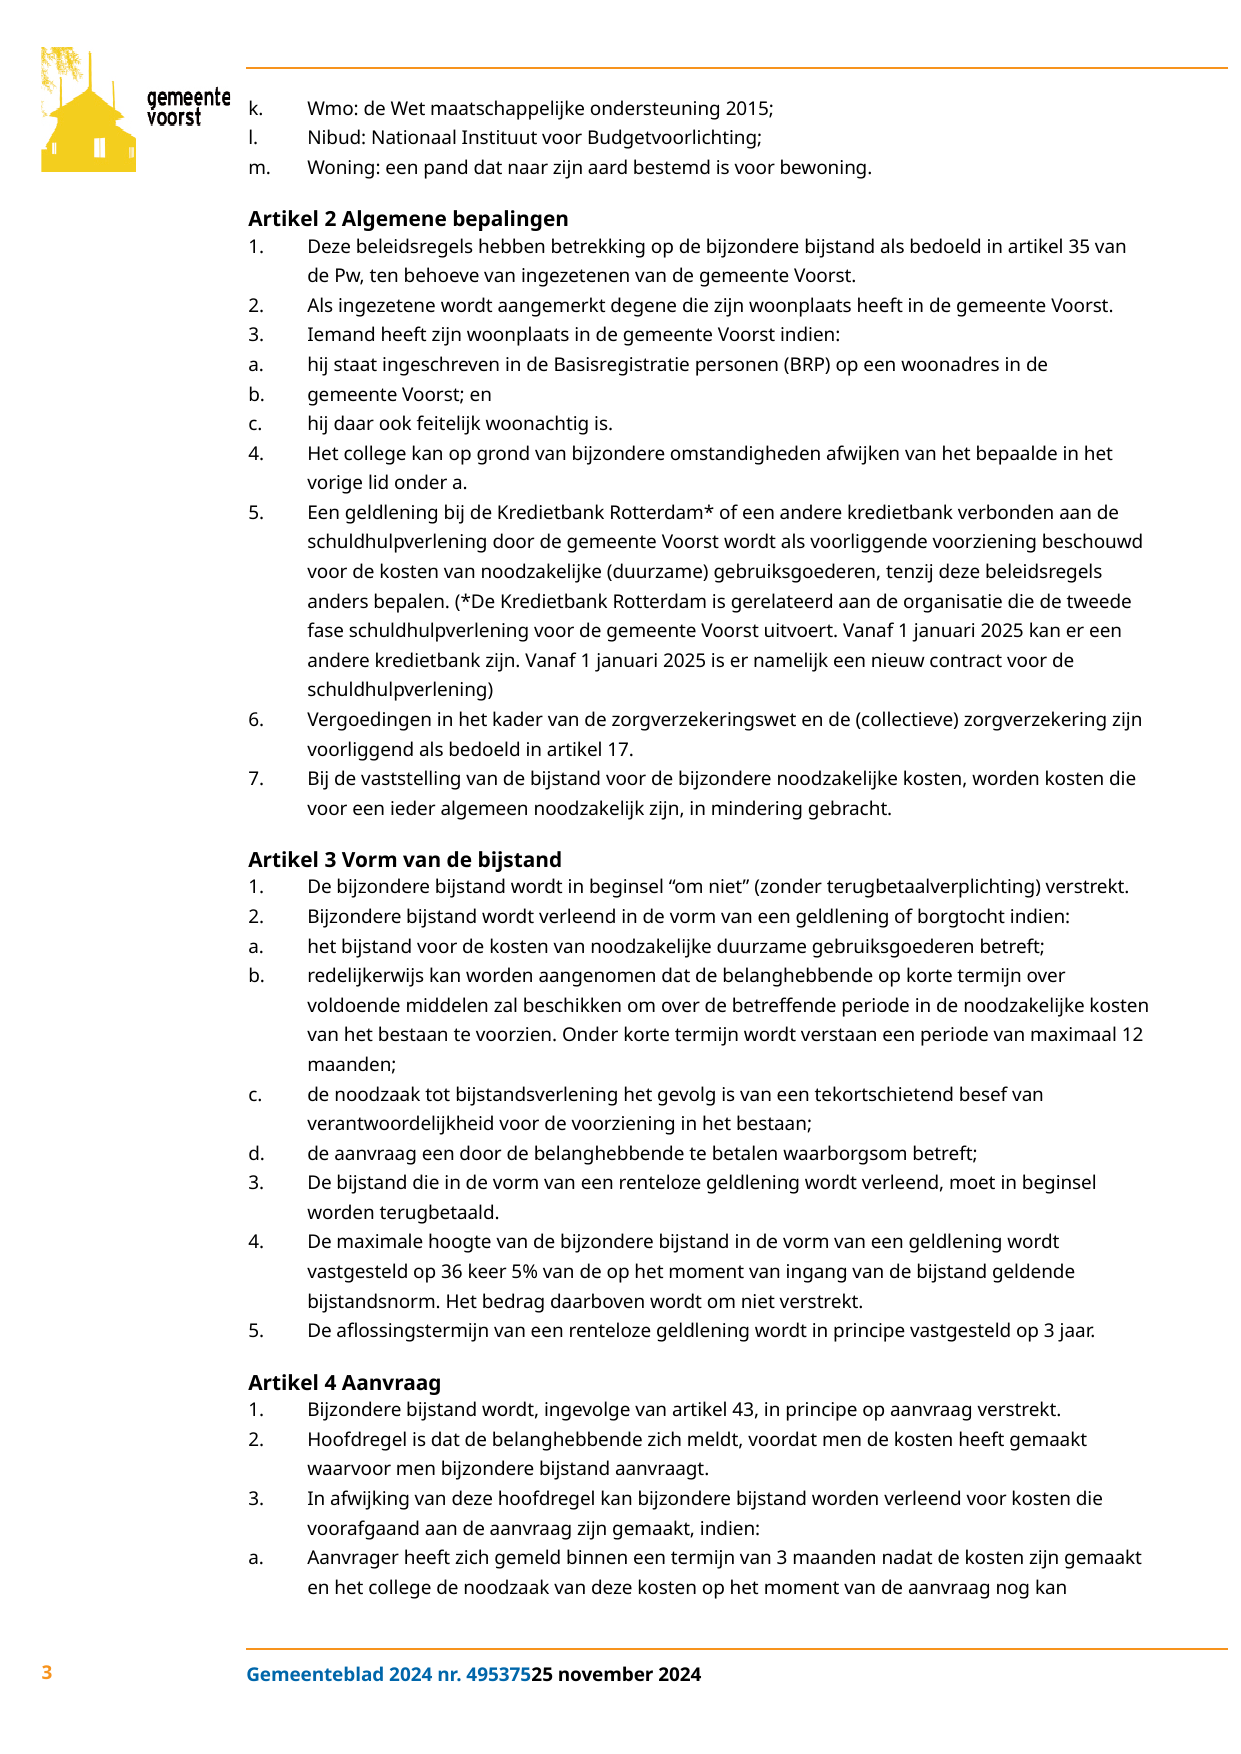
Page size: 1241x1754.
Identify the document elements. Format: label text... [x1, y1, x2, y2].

list Hoofdregel is dat de belanghebbende zich meldt, voordat men de kosten heeft gemaakt waarvoor men bijzondere bijstand aanvraagt. [248, 1426, 1152, 1481]
list redelijkerwijs kan worden aangenomen dat de belanghebbende op korte termijn over voldoende middelen zal beschikken om over de betreffende periode in de noodzakelijke kosten van het bestaan te voorzien. Onder korte termijn wordt verstaan een periode van maximaal 12 maanden; [248, 962, 1152, 1077]
list hij staat ingeschreven in de Basisregistratie personen (BRP) op een woonadres in de [248, 351, 1152, 377]
list De bijstand die in de vorm van een renteloze geldlening wordt verleend, moet in beginsel worden terugbetaald. [248, 1169, 1152, 1225]
list Woning: een pand dat naar zijn aard bestemd is voor bewoning. [248, 154, 1152, 180]
list Iemand heeft zijn woonplaats in de gemeente Voorst indien: [248, 322, 1152, 347]
list Vergoedingen in het kader van de zorgverzekeringswet en de (collectieve) zorgverzekering zijn voorliggend als bedoeld in artikel 17. [248, 706, 1152, 761]
list De maximale hoogte van de bijzondere bijstand in de vorm van een geldlening wordt vastgesteld op 36 keer 5% van de op het moment van ingang van de bijstand geldende bijstandsnorm. Het bedrag daarboven wordt om niet verstrekt. [248, 1229, 1152, 1314]
list Een geldlening bij de Kredietbank Rotterdam* of een andere kredietbank verbonden aan de schuldhulpverlening door de gemeente Voorst wordt als voorliggende voorziening beschouwd voor de kosten van noodzakelijke (duurzame) gebruiksgoederen, tenzij deze beleidsregels anders bepalen. (*De Kredietbank Rotterdam is gerelateerd aan de organisatie die de tweede fase schuldhulpverlening voor de gemeente Voorst uitvoert. Vanaf 1 januari 2025 kan er een andere kredietbank zijn. Vanaf 1 januari 2025 is er namelijk een nieuw contract voor de schuldhulpverlening) [248, 499, 1152, 702]
list Bijzondere bijstand wordt, ingevolge van artikel 43, in principe op aanvraag verstrekt. [248, 1396, 1152, 1422]
picture [41, 47, 231, 172]
list De bijzondere bijstand wordt in beginsel “om niet” (zonder terugbetaalverplichting) verstrekt. [248, 874, 1152, 899]
text Artikel 4 Aanvraag [248, 1368, 1152, 1396]
list Aanvrager heeft zich gemeld binnen een termijn van 3 maanden nadat de kosten zijn gemaakt en het college de noodzaak van deze kosten op het moment van de aanvraag nog kan [248, 1544, 1152, 1599]
text Artikel 3 Vorm van de bijstand [248, 845, 1152, 874]
list Bij de vaststelling van de bijstand voor de bijzondere noodzakelijke kosten, worden kosten die voor een ieder algemeen noodzakelijk zijn, in mindering gebracht. [248, 765, 1152, 821]
list het bijstand voor de kosten van noodzakelijke duurzame gebruiksgoederen betreft; [248, 933, 1152, 959]
list Nibud: Nationaal Instituut voor Budgetvoorlichting; [248, 124, 1152, 150]
list Bijzondere bijstand wordt verleend in de vorm van een geldlening of borgtocht indien: [248, 903, 1152, 929]
list Wmo: de Wet maatschappelijke ondersteuning 2015; [248, 95, 1152, 121]
list de aanvraag een door de belanghebbende te betalen waarborgsom betreft; [248, 1140, 1152, 1166]
list Als ingezetene wordt aangemerkt degene die zijn woonplaats heeft in de gemeente Voorst. [248, 292, 1152, 318]
list gemeente Voorst; en [248, 381, 1152, 406]
list De aflossingstermijn van een renteloze geldlening wordt in principe vastgesteld op 3 jaar. [248, 1317, 1152, 1343]
list de noodzaak tot bijstandsverlening het gevolg is van een tekortschietend besef van verantwoordelijkheid voor de voorziening in het bestaan; [248, 1081, 1152, 1136]
list In afwijking van deze hoofdregel kan bijzondere bijstand worden verleend voor kosten die voorafgaand aan de aanvraag zijn gemaakt, indien: [248, 1485, 1152, 1540]
list hij daar ook feitelijk woonachtig is. [248, 410, 1152, 436]
list Deze beleidsregels hebben betrekking op de bijzondere bijstand als bedoeld in artikel 35 van de Pw, ten behoeve van ingezetenen van de gemeente Voorst. [248, 233, 1152, 288]
text Artikel 2 Algemene bepalingen [248, 204, 1152, 233]
list Het college kan op grond van bijzondere omstandigheden afwijken van het bepaalde in het vorige lid onder a. [248, 440, 1152, 495]
